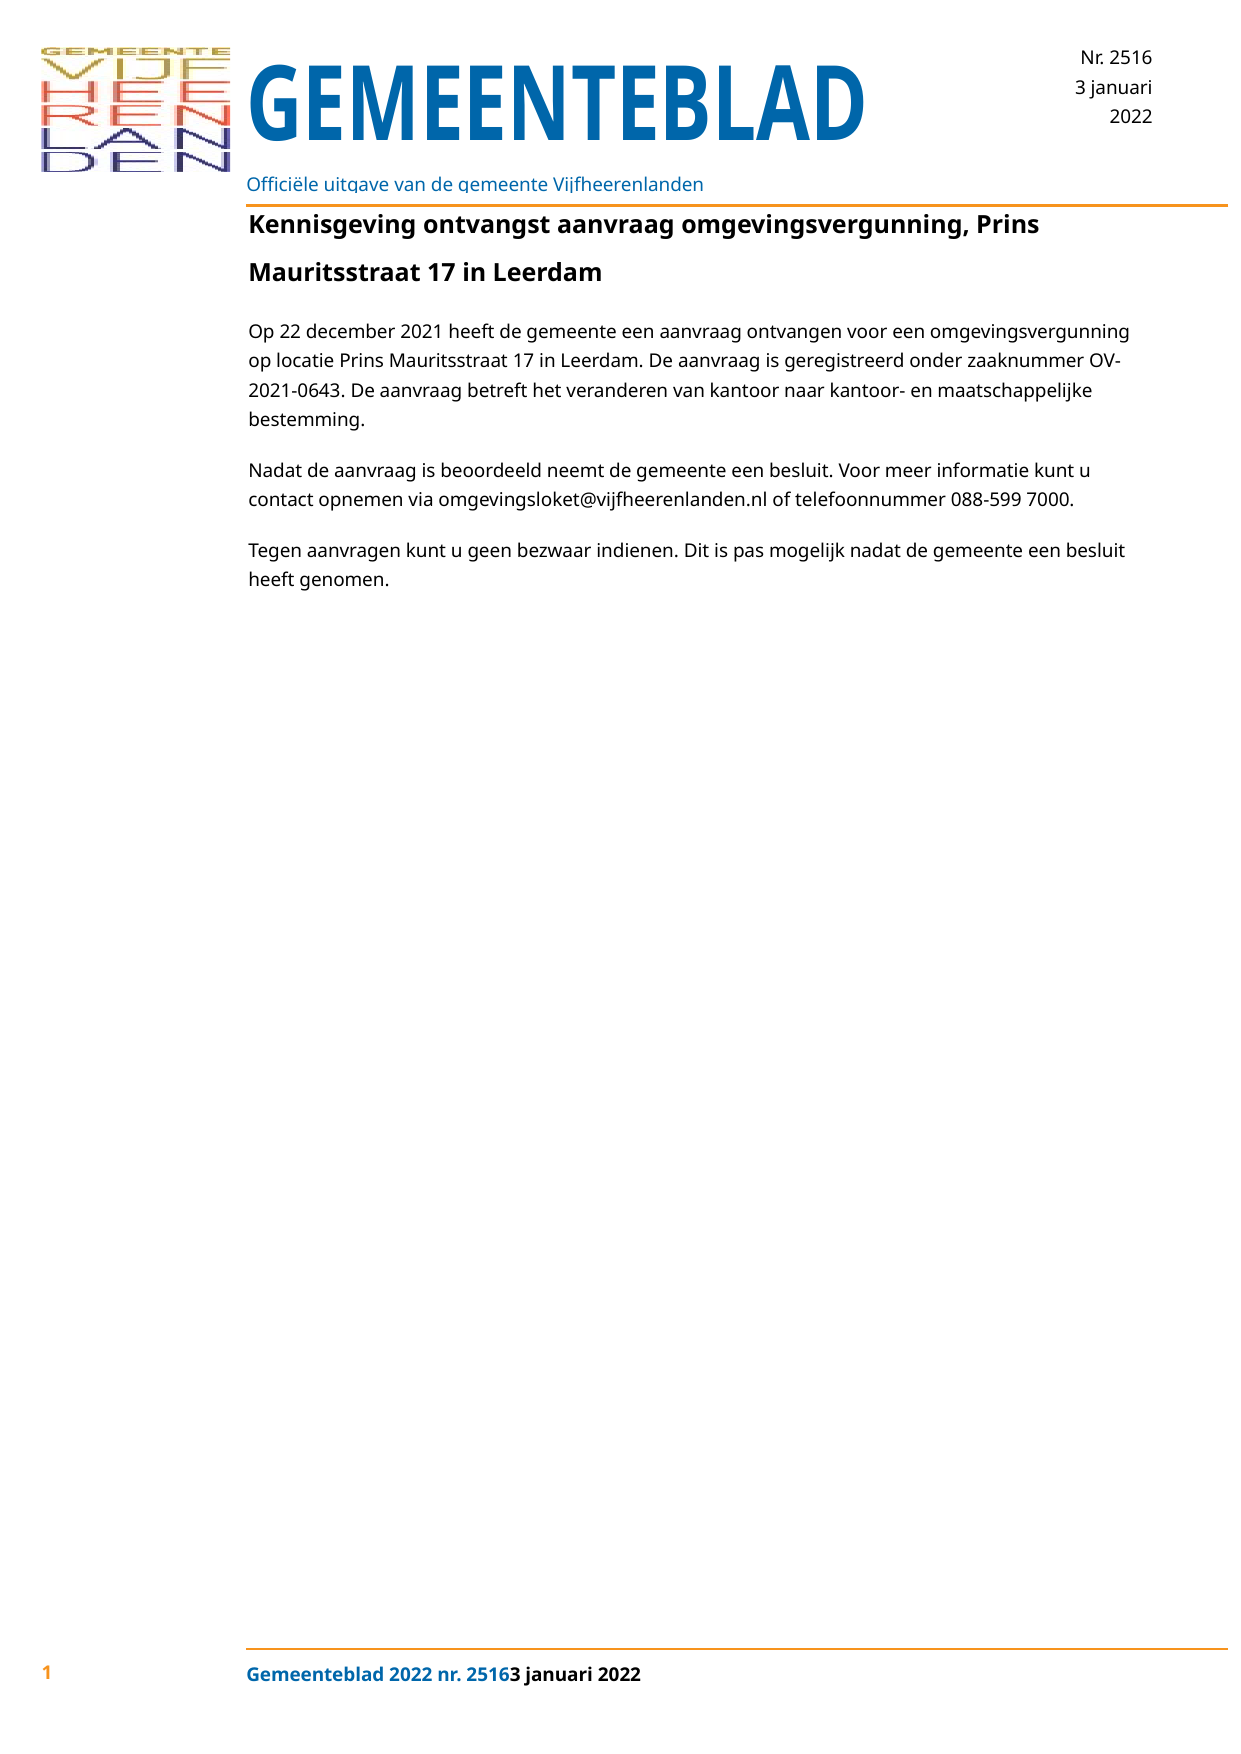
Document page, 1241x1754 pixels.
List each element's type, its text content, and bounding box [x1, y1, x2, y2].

text Tegen aanvragen kunt u geen bezwaar indienen. Dit is pas mogelijk nadat de gemeente een besluit heeft genomen. [248, 537, 1152, 592]
text Nadat de aanvraag is beoordeeld neemt de gemeente een besluit. Voor meer informatie kunt u contact opnemen via omgevingsloket@vijfheerenlanden.nl of telefoonnummer 088-599 7000. [248, 457, 1152, 512]
text Op 22 december 2021 heeft de gemeente een aanvraag ontvangen voor een omgevingsvergunning op locatie Prins Mauritsstraat 17 in Leerdam. De aanvraag is geregistreerd onder zaaknummer OV-2021-0643. De aanvraag betreft het veranderen van kantoor naar kantoor- en maatschappelijke bestemming. [248, 318, 1152, 432]
text Kennisgeving ontvangst aanvraag omgevingsvergunning, Prins Mauritsstraat 17 in Leerdam [248, 207, 1152, 288]
picture [41, 47, 231, 172]
